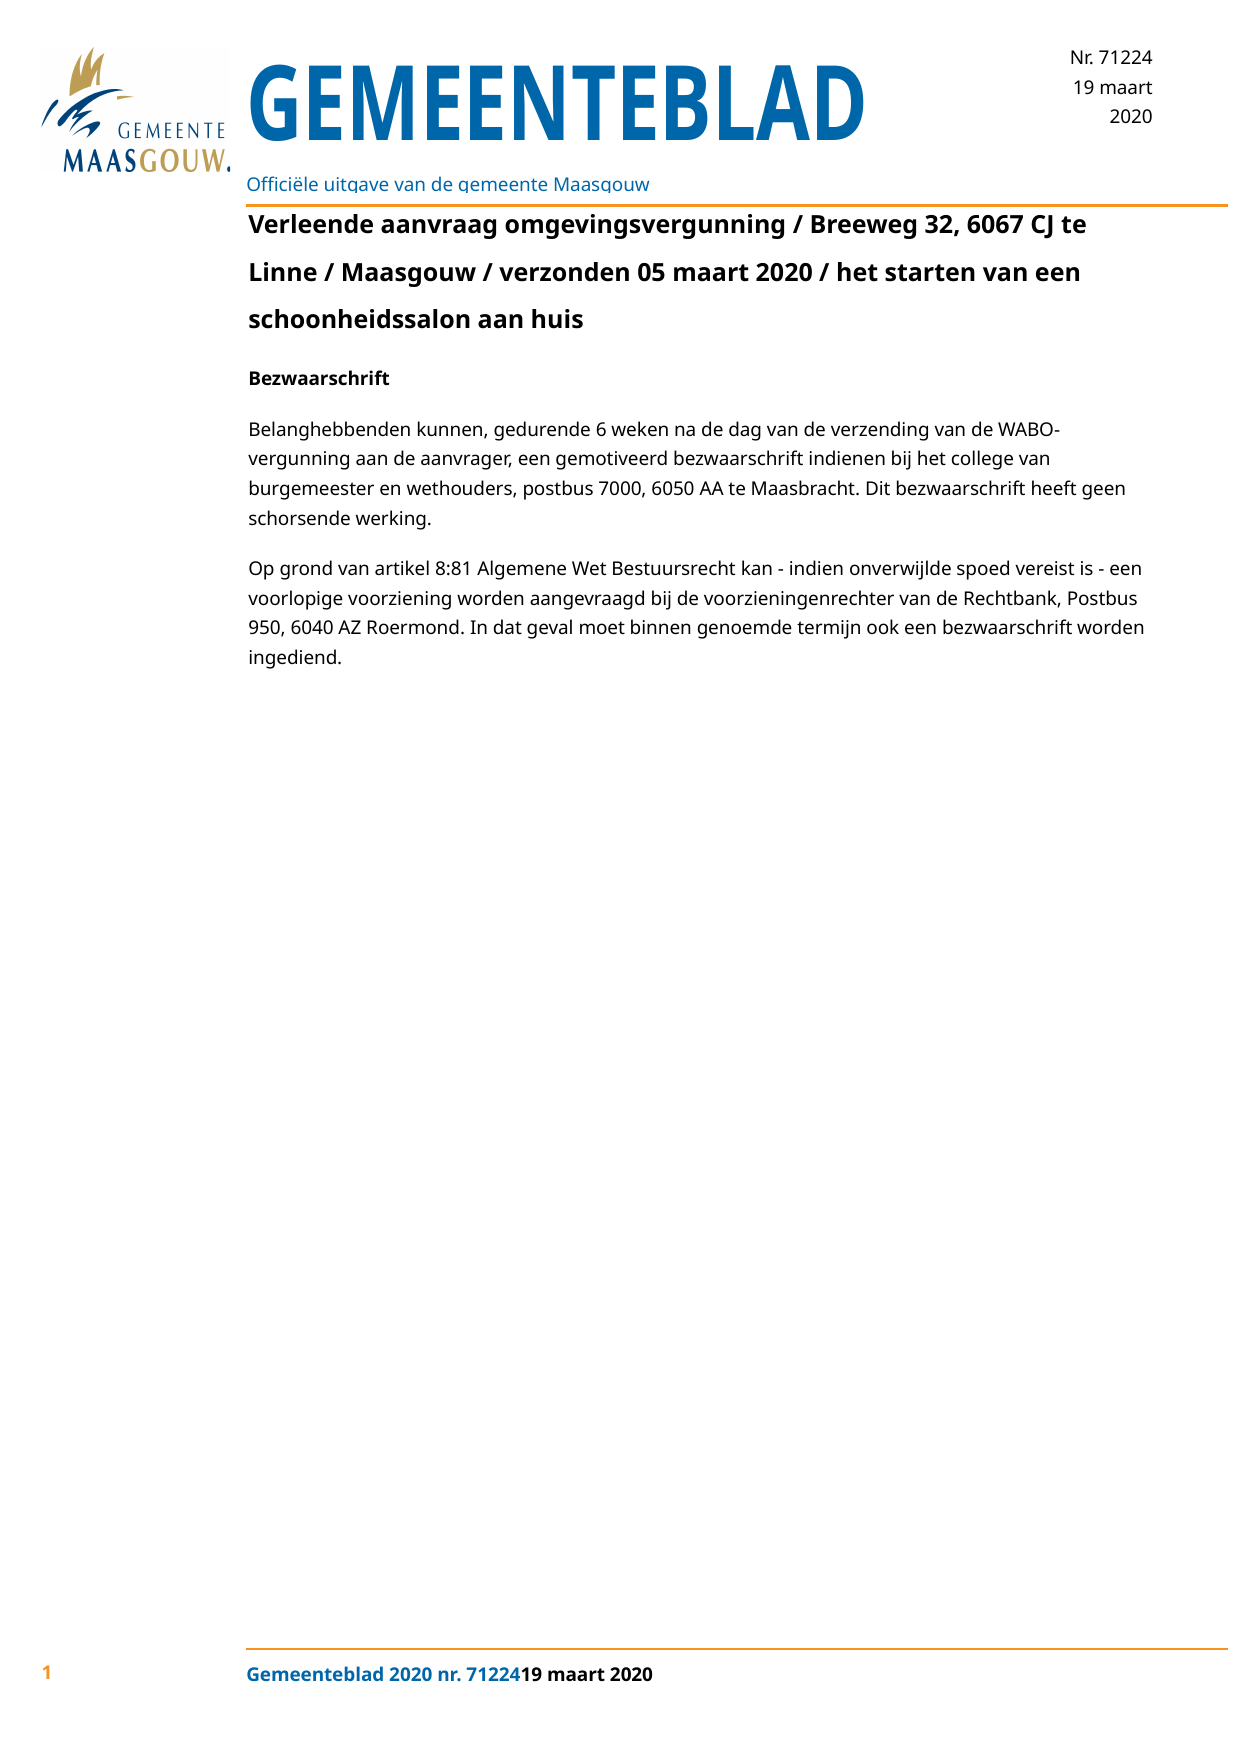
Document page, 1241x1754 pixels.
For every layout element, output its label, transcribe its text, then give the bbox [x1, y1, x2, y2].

text Op grond van artikel 8:81 Algemene Wet Bestuursrecht kan - indien onverwijlde spoed vereist is - een voorlopige voorziening worden aangevraagd bij de voorzieningenrechter van de Rechtbank, Postbus 950, 6040 AZ Roermond. In dat geval moet binnen genoemde termijn ook een bezwaarschrift worden ingediend. [248, 555, 1152, 669]
text Verleende aanvraag omgevingsvergunning / Breeweg 32, 6067 CJ te Linne / Maasgouw / verzonden 05 maart 2020 / het starten van een schoonheidssalon aan huis [248, 207, 1152, 336]
text Bezwaarschrift [248, 366, 1152, 391]
text Belanghebbenden kunnen, gedurende 6 weken na de dag van de verzending van de WABO-vergunning aan de aanvrager, een gemotiveerd bezwaarschrift indienen bij het college van burgemeester en wethouders, postbus 7000, 6050 AA te Maasbracht. Dit bezwaarschrift heeft geen schorsende werking. [248, 416, 1152, 530]
picture [41, 47, 231, 172]
